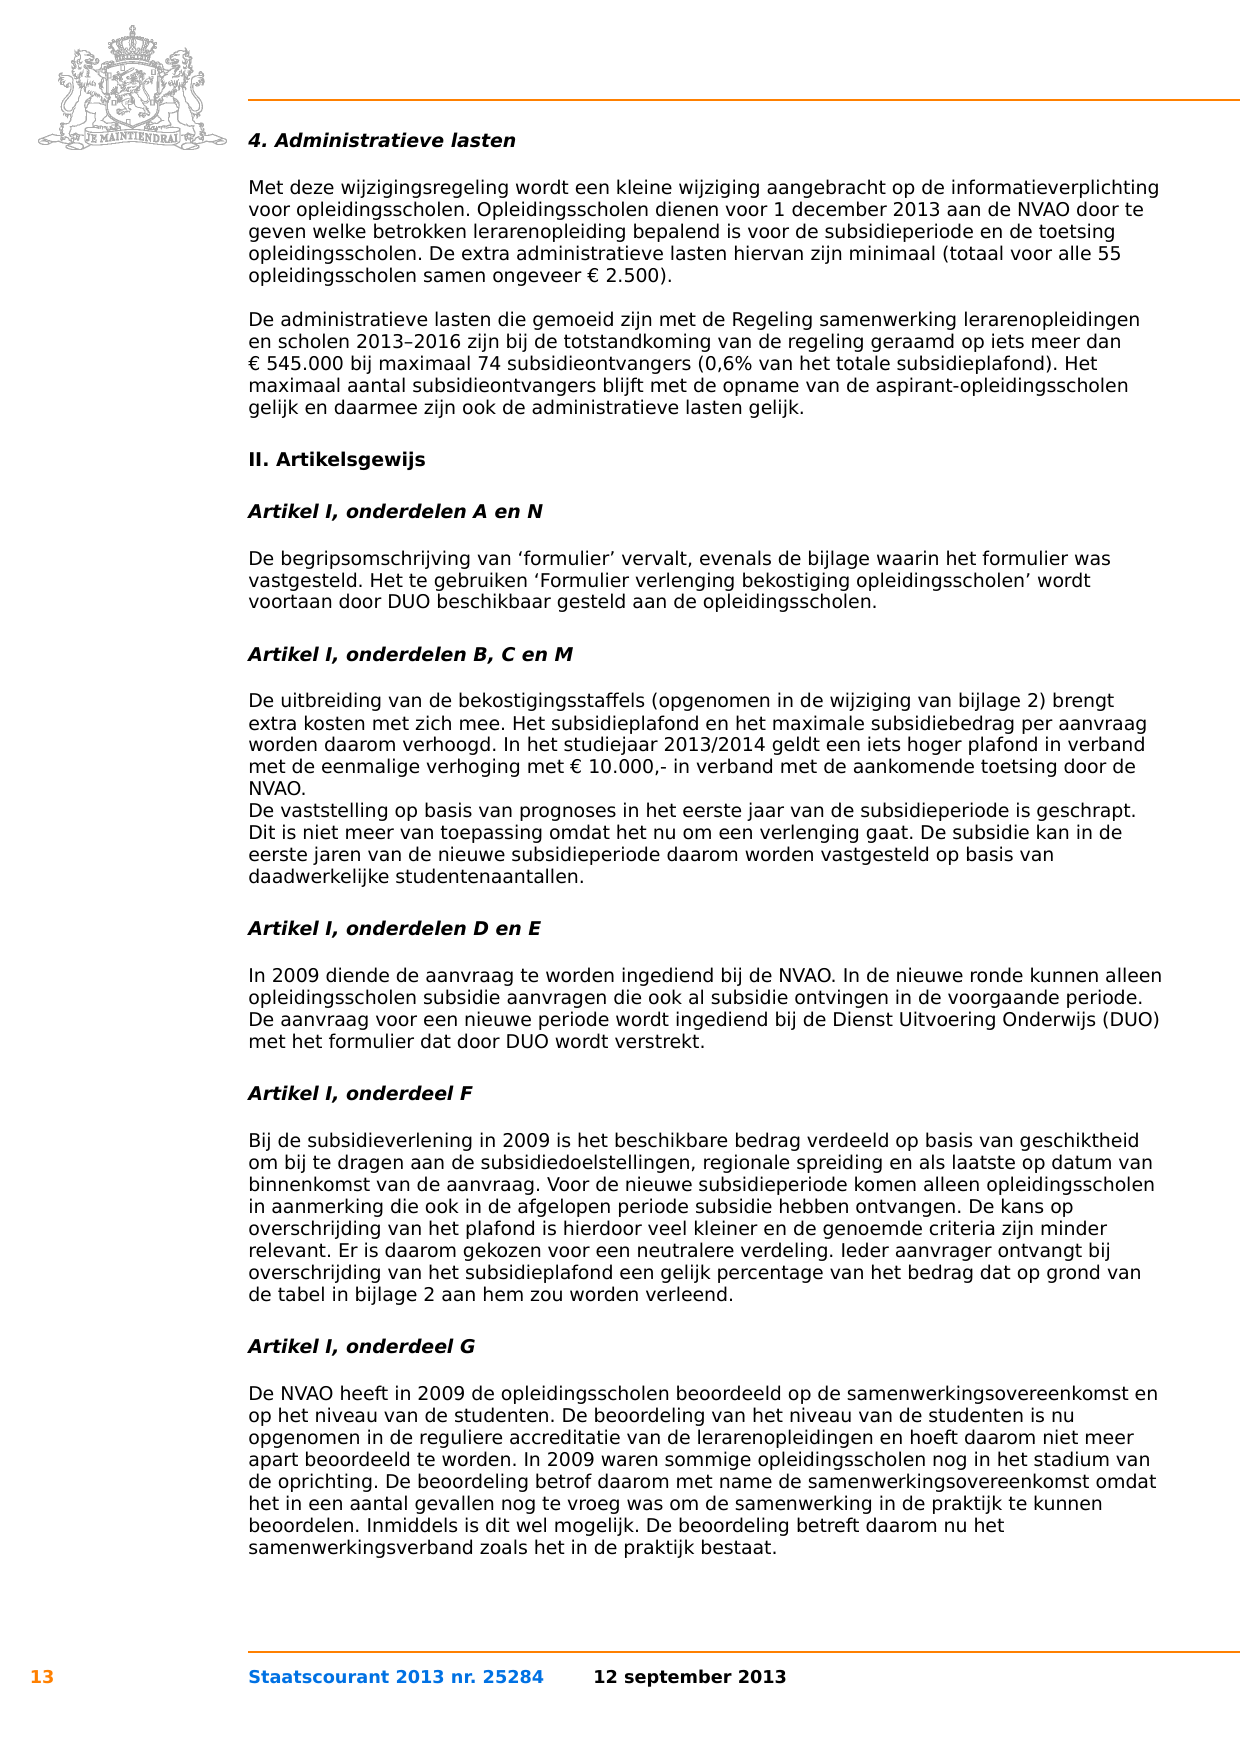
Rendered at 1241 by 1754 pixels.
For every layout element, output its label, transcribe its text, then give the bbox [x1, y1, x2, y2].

subtitle Artikel I, onderdelen B, C en M [248, 643, 1163, 665]
subtitle Artikel I, onderdelen A en N [248, 501, 1163, 522]
text Bij de subsidieverlening in 2009 is het beschikbare bedrag verdeeld op basis van geschiktheid om bij te dragen aan de subsidiedoelstellingen, regionale spreiding en als laatste op datum van binnenkomst van de aanvraag. Voor de nieuwe subsidieperiode komen alleen opleidingsscholen in aanmerking die ook in de afgelopen periode subsidie hebben ontvangen. De kans op overschrijding van het plafond is hierdoor veel kleiner en de genoemde criteria zijn minder relevant. Er is daarom gekozen voor een neutralere verdeling. Ieder aanvrager ontvangt bij overschrijding van het subsidieplafond een gelijk percentage van het bedrag dat op grond van de tabel in bijlage 2 aan hem zou worden verleend. [248, 1130, 1163, 1306]
text De uitbreiding van de bekostigingsstaffels (opgenomen in de wijziging van bijlage 2) brengt extra kosten met zich mee. Het subsidieplafond en het maximale subsidiebedrag per aanvraag worden daarom verhoogd. In het studiejaar 2013/2014 geldt een iets hoger plafond in verband met de eenmalige verhoging met € 10.000,- in verband met de aankomende toetsing door de NVAO. [248, 690, 1163, 800]
subtitle Artikel I, onderdeel F [248, 1083, 1163, 1105]
subtitle Artikel I, onderdelen D en E [248, 918, 1163, 940]
subtitle II. Artikelsgewijs [248, 448, 1163, 471]
text De NVAO heeft in 2009 de opleidingsscholen beoordeeld op de samenwerkingsovereenkomst en op het niveau van de studenten. De beoordeling van het niveau van de studenten is nu opgenomen in de reguliere accreditatie van de lerarenopleidingen en hoeft daarom niet meer apart beoordeeld te worden. In 2009 waren sommige opleidingsscholen nog in het stadium van de oprichting. De beoordeling betrof daarom met name de samenwerkingsovereenkomst omdat het in een aantal gevallen nog te vroeg was om de samenwerking in de praktijk te kunnen beoordelen. Inmiddels is dit wel mogelijk. De beoordeling betreft daarom nu het samenwerkingsverband zoals het in de praktijk bestaat. [248, 1383, 1163, 1559]
subtitle 4. Administratieve lasten [248, 130, 1163, 152]
text In 2009 diende de aanvraag te worden ingediend bij de NVAO. In de nieuwe ronde kunnen alleen opleidingsscholen subsidie aanvragen die ook al subsidie ontvingen in de voorgaande periode. De aanvraag voor een nieuwe periode wordt ingediend bij de Dienst Uitvoering Onderwijs (DUO) met het formulier dat door DUO wordt verstrekt. [248, 965, 1163, 1053]
subtitle Artikel I, onderdeel G [248, 1336, 1163, 1358]
text De vaststelling op basis van prognoses in het eerste jaar van de subsidieperiode is geschrapt. Dit is niet meer van toepassing omdat het nu om een verlenging gaat. De subsidie kan in de eerste jaren van de nieuwe subsidieperiode daarom worden vastgesteld op basis van daadwerkelijke studentenaantallen. [248, 800, 1163, 888]
text De begripsomschrijving van ‘formulier’ vervalt, evenals de bijlage waarin het formulier was vastgesteld. Het te gebruiken ‘Formulier verlenging bekostiging opleidingsscholen’ wordt voortaan door DUO beschikbaar gesteld aan de opleidingsscholen. [248, 547, 1163, 613]
text Met deze wijzigingsregeling wordt een kleine wijziging aangebracht op de informatieverplichting voor opleidingsscholen. Opleidingsscholen dienen voor 1 december 2013 aan de NVAO door te geven welke betrokken lerarenopleiding bepalend is voor de subsidieperiode en de toetsing opleidingsscholen. De extra administratieve lasten hiervan zijn minimaal (totaal voor alle 55 opleidingsscholen samen ongeveer € 2.500). [248, 177, 1163, 287]
picture [38, 25, 227, 150]
text De administratieve lasten die gemoeid zijn met de Regeling samenwerking lerarenopleidingen en scholen 2013–2016 zijn bij de totstandkoming van de regeling geraamd op iets meer dan € 545.000 bij maximaal 74 subsidieontvangers (0,6% van het totale subsidieplafond). Het maximaal aantal subsidieontvangers blijft met de opname van de aspirant-opleidingsscholen gelijk en daarmee zijn ook de administratieve lasten gelijk. [248, 309, 1163, 418]
